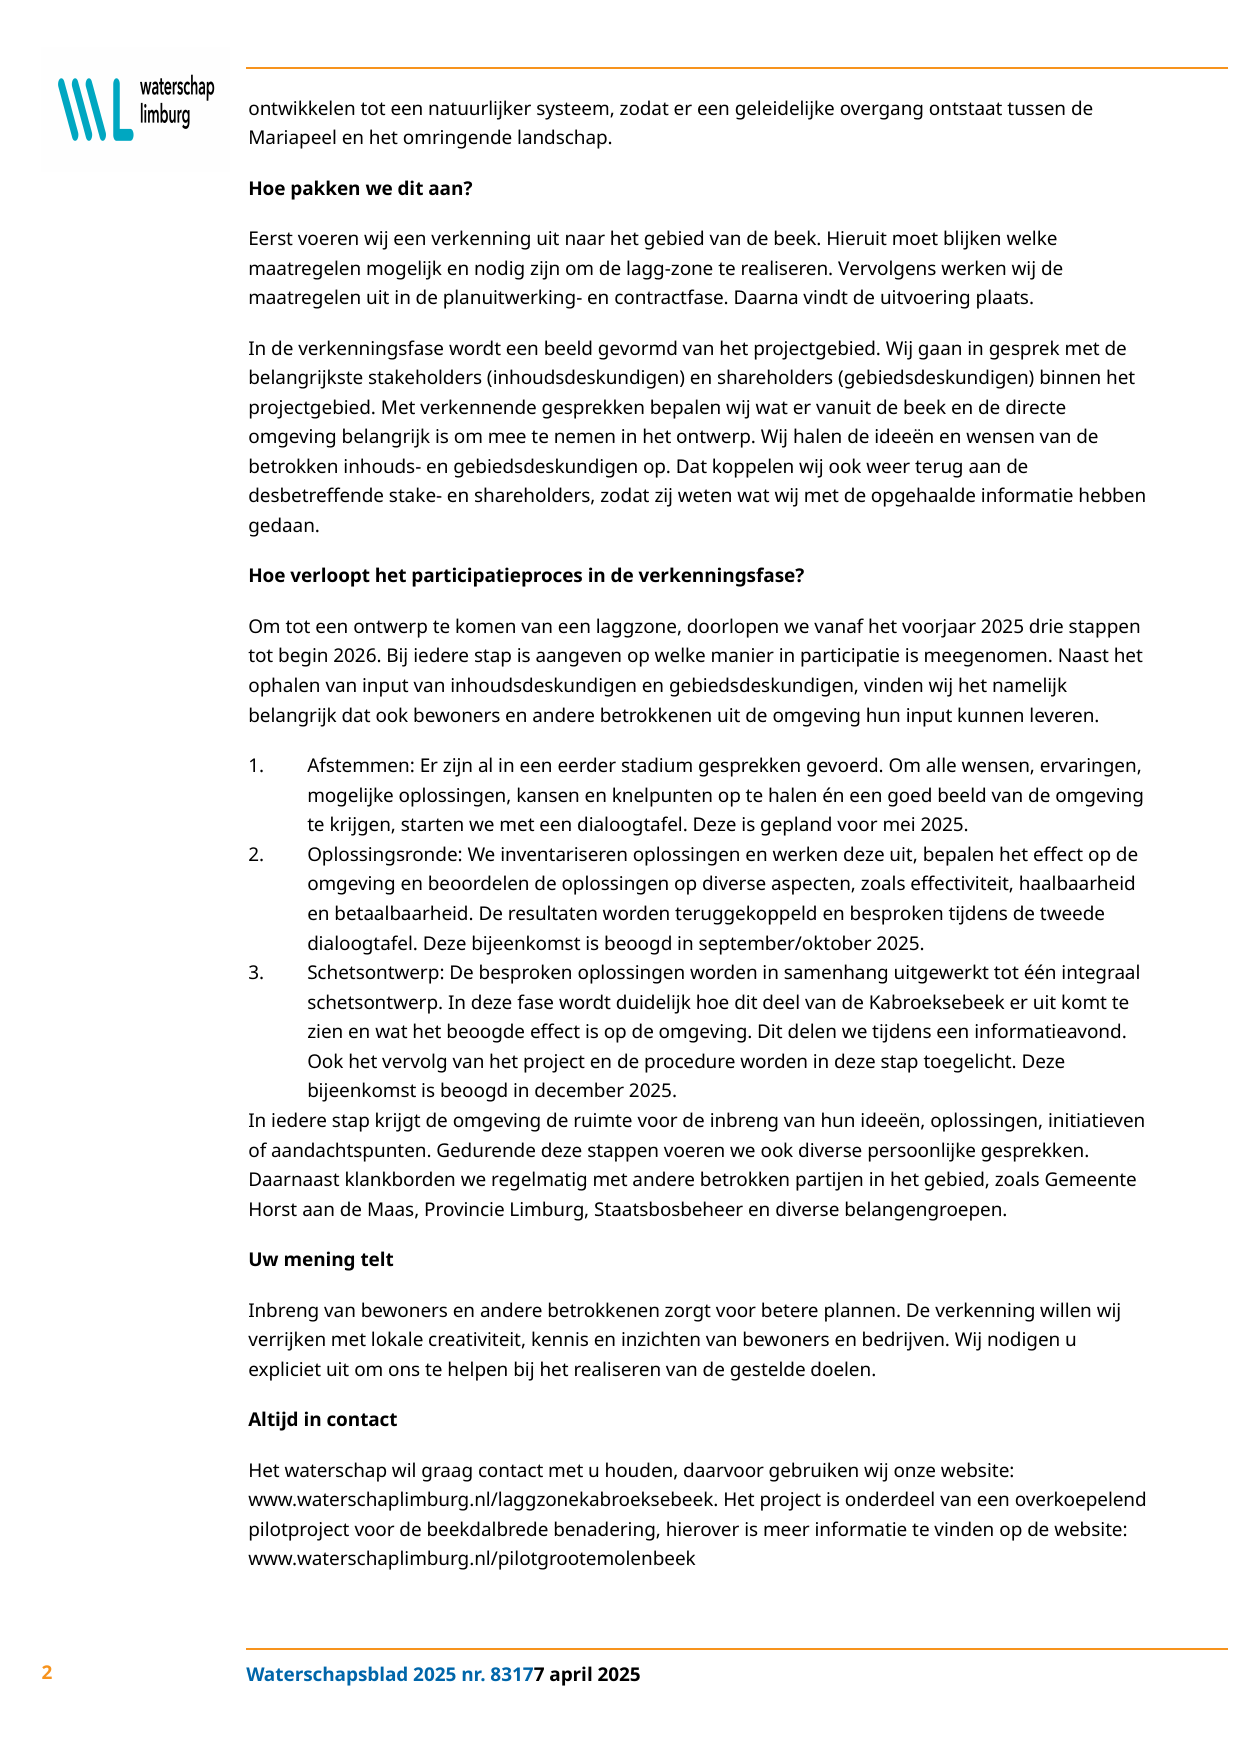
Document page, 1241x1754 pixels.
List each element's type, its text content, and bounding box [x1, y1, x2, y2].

text Uw mening telt [248, 1246, 1152, 1272]
text Eerst voeren wij een verkenning uit naar het gebied van de beek. Hieruit moet blijken welke maatregelen mogelijk en nodig zijn om de lagg-zone te realiseren. Vervolgens werken wij de maatregelen uit in de planuitwerking- en contractfase. Daarna vindt de uitvoering plaats. [248, 225, 1152, 310]
text In de verkenningsfase wordt een beeld gevormd van het projectgebied. Wij gaan in gesprek met de belangrijkste stakeholders (inhoudsdeskundigen) en shareholders (gebiedsdeskundigen) binnen het projectgebied. Met verkennende gesprekken bepalen wij wat er vanuit de beek en de directe omgeving belangrijk is om mee te nemen in het ontwerp. Wij halen de ideeën en wensen van de betrokken inhouds- en gebiedsdeskundigen op. Dat koppelen wij ook weer terug aan de desbetreffende stake- en shareholders, zodat zij weten wat wij met de opgehaalde informatie hebben gedaan. [248, 335, 1152, 538]
text Hoe pakken we dit aan? [248, 175, 1152, 201]
text Hoe verloopt het participatieproces in de verkenningsfase? [248, 563, 1152, 588]
text Om tot een ontwerp te komen van een laggzone, doorlopen we vanaf het voorjaar 2025 drie stappen tot begin 2026. Bij iedere stap is aangeven op welke manier in participatie is meegenomen. Naast het ophalen van input van inhoudsdeskundigen en gebiedsdeskundigen, vinden wij het namelijk belangrijk dat ook bewoners en andere betrokkenen uit de omgeving hun input kunnen leveren. [248, 613, 1152, 728]
text In iedere stap krijgt de omgeving de ruimte voor de inbreng van hun ideeën, oplossingen, initiatieven of aandachtspunten. Gedurende deze stappen voeren we ook diverse persoonlijke gesprekken. Daarnaast klankborden we regelmatig met andere betrokken partijen in het gebied, zoals Gemeente Horst aan de Maas, Provincie Limburg, Staatsbosbeheer en diverse belangengroepen. [248, 1107, 1152, 1222]
text Het waterschap wil graag contact met u houden, daarvoor gebruiken wij onze website: www.waterschaplimburg.nl/laggzonekabroeksebeek. Het project is onderdeel van een overkoepelend pilotproject voor de beekdalbrede benadering, hierover is meer informatie te vinden op de website: www.waterschaplimburg.nl/pilotgrootemolenbeek [248, 1457, 1152, 1571]
list Schetsontwerp: De besproken oplossingen worden in samenhang uitgewerkt tot één integraal schetsontwerp. In deze fase wordt duidelijk hoe dit deel van de Kabroeksebeek er uit komt te zien en wat het beoogde effect is op de omgeving. Dit delen we tijdens een informatieavond. Ook het vervolg van het project en de procedure worden in deze stap toegelicht. Deze bijeenkomst is beoogd in december 2025. [248, 959, 1152, 1103]
list Afstemmen: Er zijn al in een eerder stadium gesprekken gevoerd. Om alle wensen, ervaringen, mogelijke oplossingen, kansen en knelpunten op te halen én een goed beeld van de omgeving te krijgen, starten we met een dialoogtafel. Deze is gepland voor mei 2025. [248, 752, 1152, 837]
list Oplossingsronde: We inventariseren oplossingen en werken deze uit, bepalen het effect op de omgeving en beoordelen de oplossingen op diverse aspecten, zoals effectiviteit, haalbaarheid en betaalbaarheid. De resultaten worden teruggekoppeld en besproken tijdens de tweede dialoogtafel. Deze bijeenkomst is beoogd in september/oktober 2025. [248, 841, 1152, 956]
text ontwikkelen tot een natuurlijker systeem, zodat er een geleidelijke overgang ontstaat tussen de Mariapeel en het omringende landschap. [248, 95, 1152, 150]
picture [41, 47, 231, 172]
text Inbreng van bewoners en andere betrokkenen zorgt voor betere plannen. De verkenning willen wij verrijken met lokale creativiteit, kennis en inzichten van bewoners en bedrijven. Wij nodigen u expliciet uit om ons te helpen bij het realiseren van de gestelde doelen. [248, 1297, 1152, 1382]
text Altijd in contact [248, 1406, 1152, 1432]
